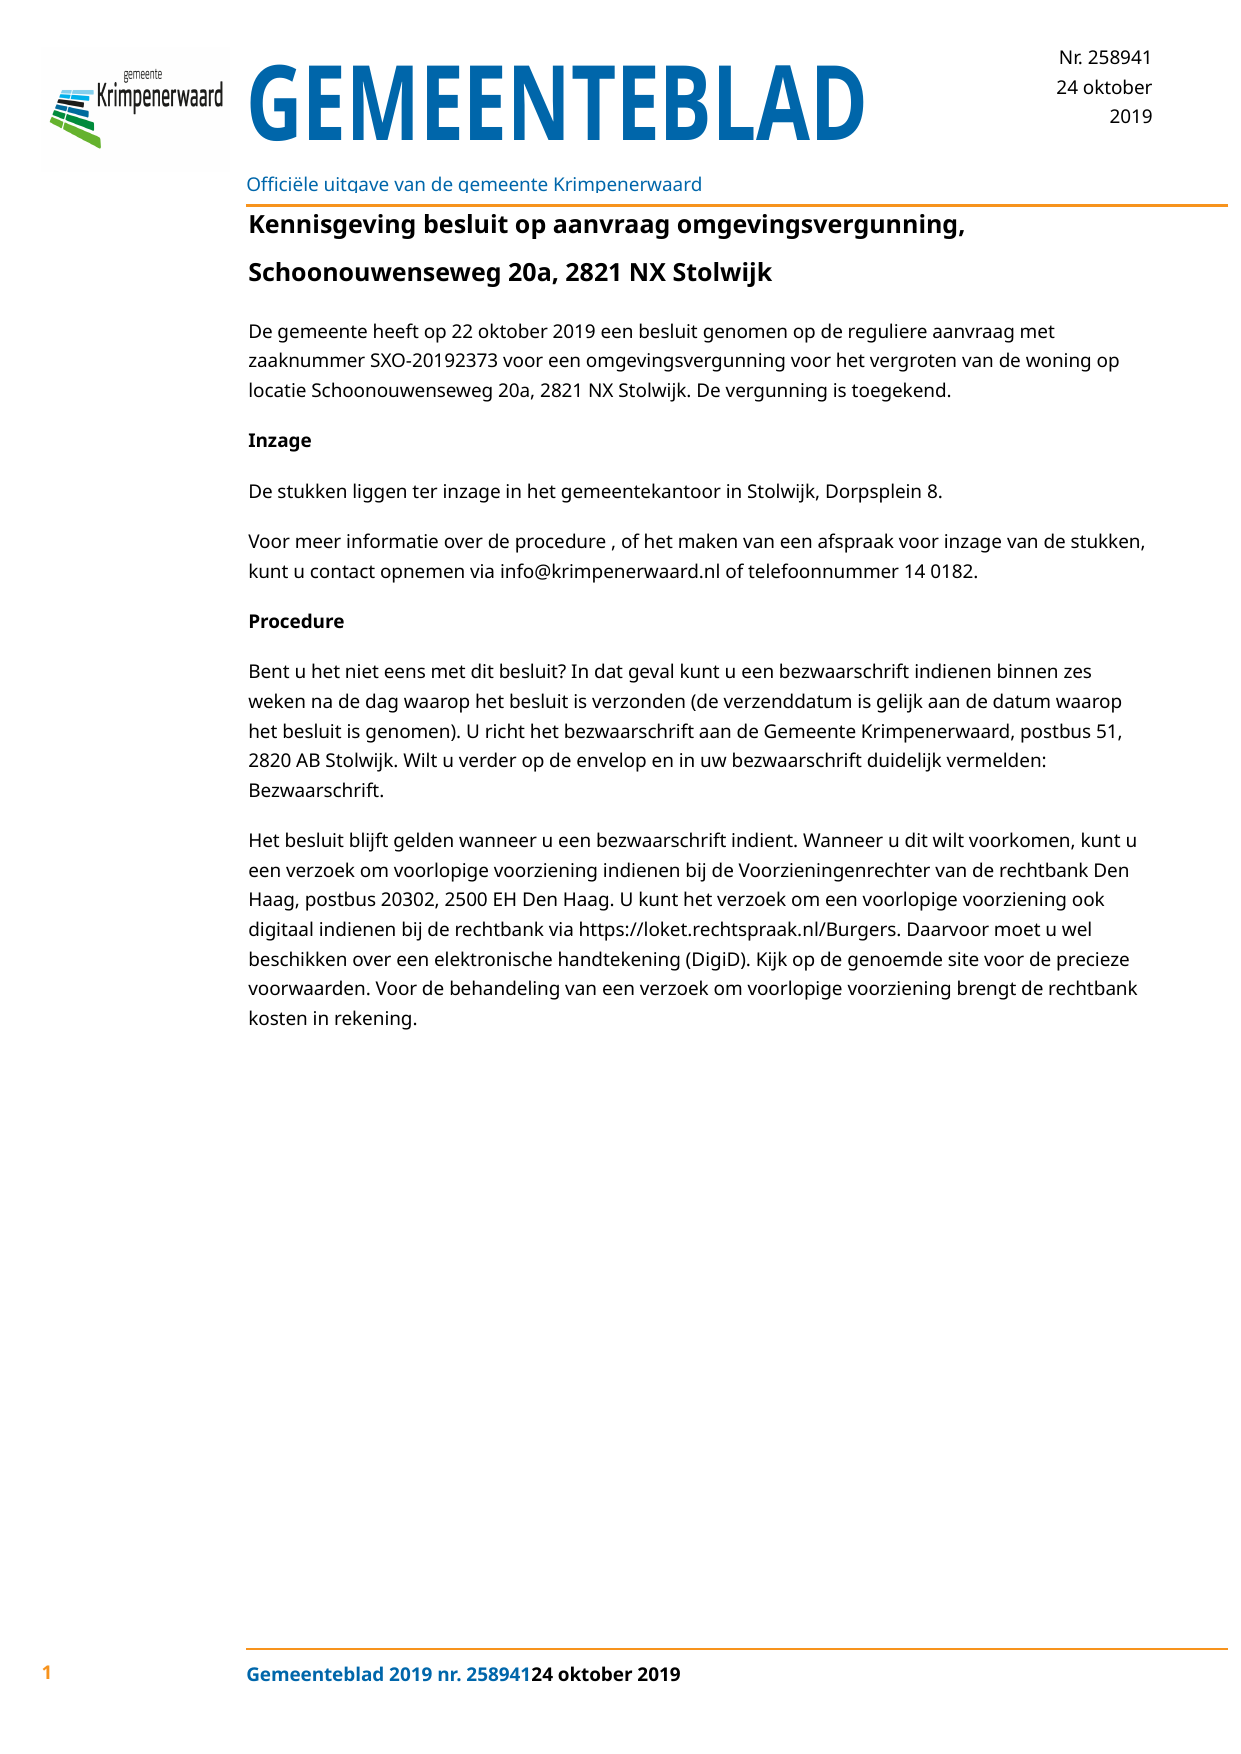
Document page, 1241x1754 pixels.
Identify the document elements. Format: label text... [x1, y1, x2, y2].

picture [41, 47, 231, 172]
text Het besluit blijft gelden wanneer u een bezwaarschrift indient. Wanneer u dit wilt voorkomen, kunt u een verzoek om voorlopige voorziening indienen bij de Voorzieningenrechter van de rechtbank Den Haag, postbus 20302, 2500 EH Den Haag. U kunt het verzoek om een voorlopige voorziening ook digitaal indienen bij de rechtbank via https://loket.rechtspraak.nl/Burgers. Daarvoor moet u wel beschikken over een elektronische handtekening (DigiD). Kijk op de genoemde site voor de precieze voorwaarden. Voor de behandeling van een verzoek om voorlopige voorziening brengt de rechtbank kosten in rekening. [248, 827, 1152, 1031]
text De gemeente heeft op 22 oktober 2019 een besluit genomen op de reguliere aanvraag met zaaknummer SXO-20192373 voor een omgevingsvergunning voor het vergroten van de woning op locatie Schoonouwenseweg 20a, 2821 NX Stolwijk. De vergunning is toegekend. [248, 318, 1152, 403]
text Inzage [248, 427, 1152, 453]
text De stukken liggen ter inzage in het gemeentekantoor in Stolwijk, Dorpsplein 8. [248, 478, 1152, 504]
text Voor meer informatie over de procedure , of het maken van een afspraak voor inzage van de stukken, kunt u contact opnemen via info@krimpenerwaard.nl of telefoonnummer 14 0182. [248, 528, 1152, 584]
text Procedure [248, 608, 1152, 634]
text Kennisgeving besluit op aanvraag omgevingsvergunning, Schoonouwenseweg 20a, 2821 NX Stolwijk [248, 207, 1152, 288]
text Bent u het niet eens met dit besluit? In dat geval kunt u een bezwaarschrift indienen binnen zes weken na de dag waarop het besluit is verzonden (de verzenddatum is gelijk aan de datum waarop het besluit is genomen). U richt het bezwaarschrift aan de Gemeente Krimpenerwaard, postbus 51, 2820 AB Stolwijk. Wilt u verder op de envelop en in uw bezwaarschrift duidelijk vermelden: Bezwaarschrift. [248, 659, 1152, 803]
